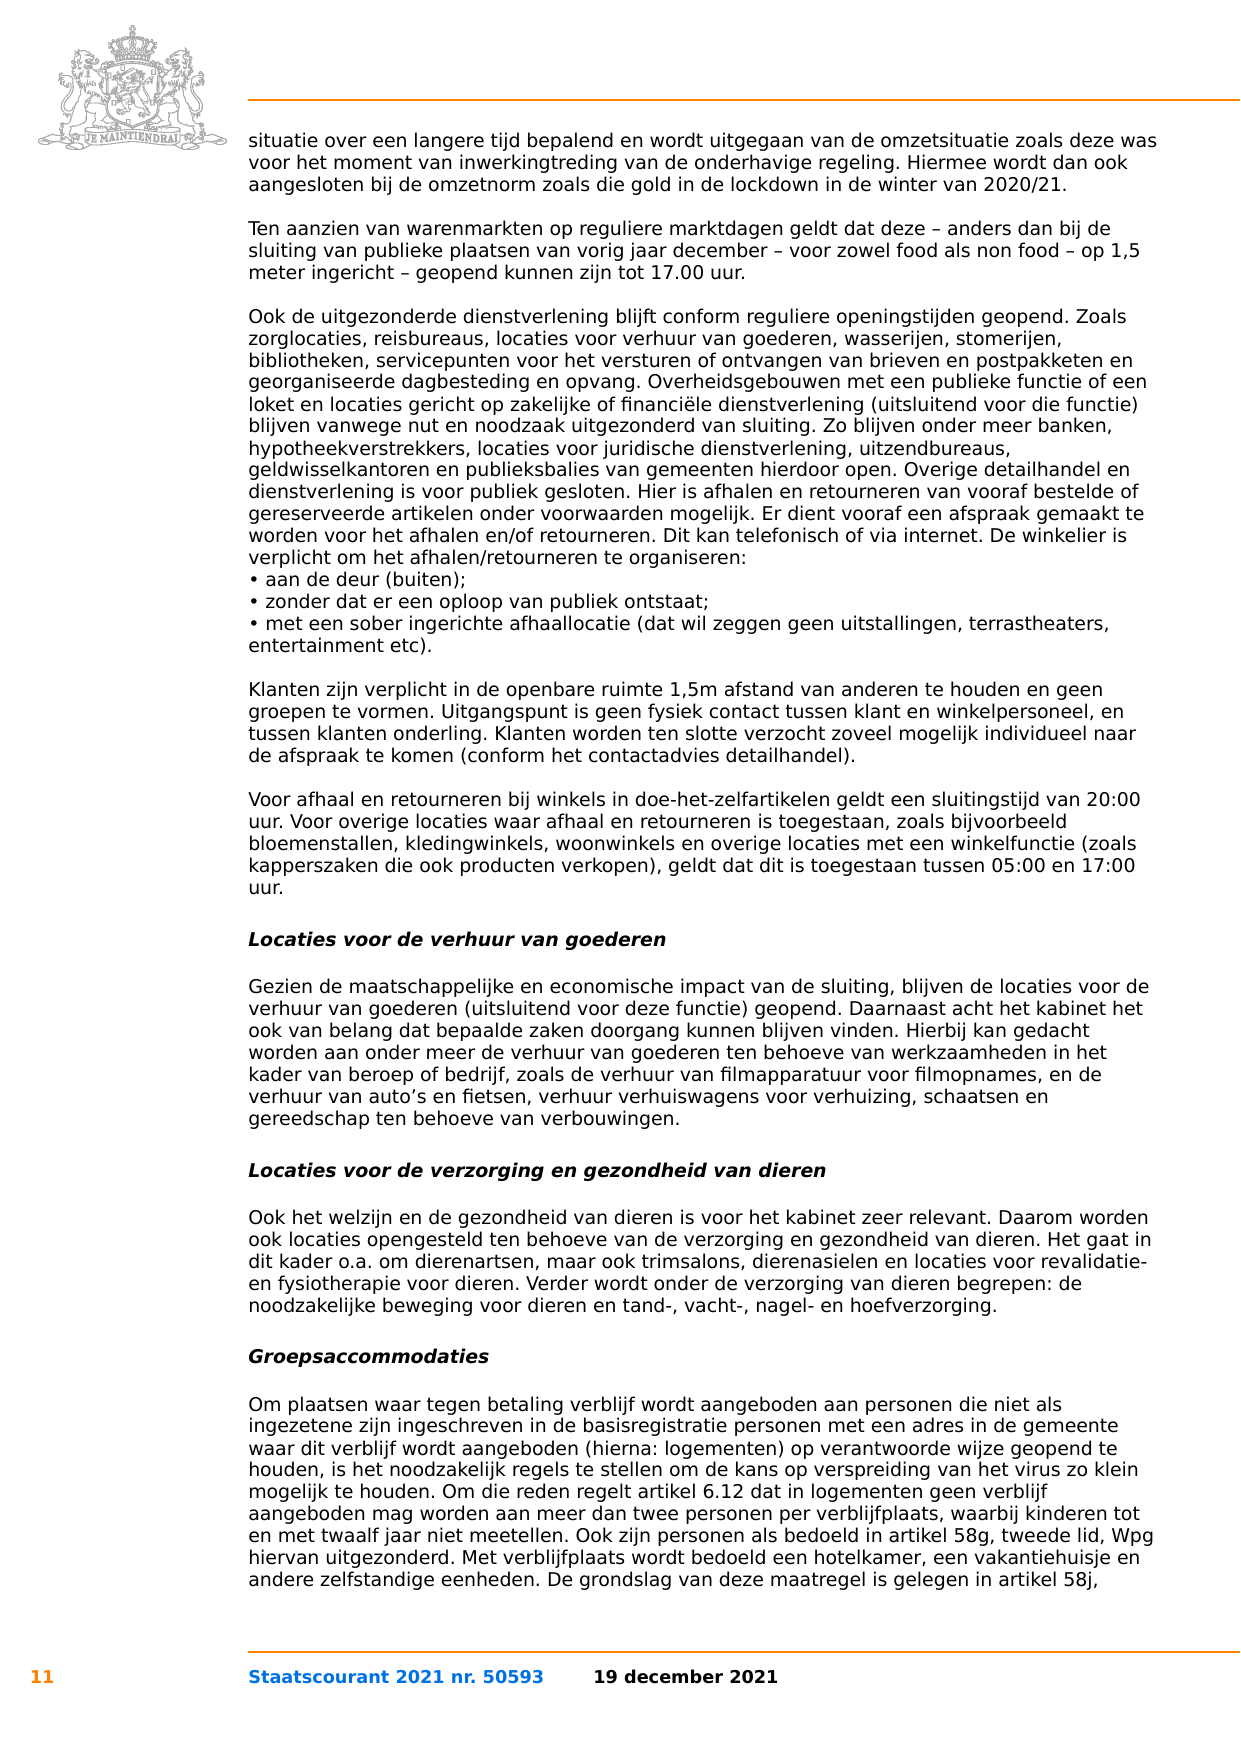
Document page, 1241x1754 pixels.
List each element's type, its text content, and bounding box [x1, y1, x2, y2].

picture [38, 25, 227, 150]
text Om plaatsen waar tegen betaling verblijf wordt aangeboden aan personen die niet als ingezetene zijn ingeschreven in de basisregistratie personen met een adres in de gemeente waar dit verblijf wordt aangeboden (hierna: logementen) op verantwoorde wijze geopend te houden, is het noodzakelijk regels te stellen om de kans op verspreiding van het virus zo klein mogelijk te houden. Om die reden regelt artikel 6.12 dat in logementen geen verblijf aangeboden mag worden aan meer dan twee personen per verblijfplaats, waarbij kinderen tot en met twaalf jaar niet meetellen. Ook zijn personen als bedoeld in artikel 58g, tweede lid, Wpg hiervan uitgezonderd. Met verblijfplaats wordt bedoeld een hotelkamer, een vakantiehuisje en andere zelfstandige eenheden. De grondslag van deze maatregel is gelegen in artikel 58j, [248, 1393, 1163, 1591]
text situatie over een langere tijd bepalend en wordt uitgegaan van de omzetsituatie zoals deze was voor het moment van inwerkingtreding van de onderhavige regeling. Hiermee wordt dan ook aangesloten bij de omzetnorm zoals die gold in de lockdown in de winter van 2020/21. [248, 130, 1163, 196]
text Gezien de maatschappelijke en economische impact van de sluiting, blijven de locaties voor de verhuur van goederen (uitsluitend voor deze functie) geopend. Daarnaast acht het kabinet het ook van belang dat bepaalde zaken doorgang kunnen blijven vinden. Hierbij kan gedacht worden aan onder meer de verhuur van goederen ten behoeve van werkzaamheden in het kader van beroep of bedrijf, zoals de verhuur van filmapparatuur voor filmopnames, en de verhuur van auto’s en fietsen, verhuur verhuiswagens voor verhuizing, schaatsen en gereedschap ten behoeve van verbouwingen. [248, 976, 1163, 1129]
text • aan de deur (buiten); [248, 569, 1163, 591]
subtitle Groepsaccommodaties [248, 1346, 1163, 1368]
subtitle Locaties voor de verhuur van goederen [248, 929, 1163, 951]
text Ten aanzien van warenmarkten op reguliere marktdagen geldt dat deze – anders dan bij de sluiting van publieke plaatsen van vorig jaar december – voor zowel food als non food – op 1,5 meter ingericht – geopend kunnen zijn tot 17.00 uur. [248, 218, 1163, 284]
subtitle Locaties voor de verzorging en gezondheid van dieren [248, 1159, 1163, 1182]
text Klanten zijn verplicht in de openbare ruimte 1,5m afstand van anderen te houden en geen groepen te vormen. Uitgangspunt is geen fysiek contact tussen klant en winkelpersoneel, en tussen klanten onderling. Klanten worden ten slotte verzocht zoveel mogelijk individueel naar de afspraak te komen (conform het contactadvies detailhandel). [248, 679, 1163, 767]
text Voor afhaal en retourneren bij winkels in doe-het-zelfartikelen geldt een sluitingstijd van 20:00 uur. Voor overige locaties waar afhaal en retourneren is toegestaan, zoals bijvoorbeeld bloemenstallen, kledingwinkels, woonwinkels en overige locaties met een winkelfunctie (zoals kapperszaken die ook producten verkopen), geldt dat dit is toegestaan tussen 05:00 en 17:00 uur. [248, 789, 1163, 899]
text • zonder dat er een oploop van publiek ontstaat; [248, 591, 1163, 613]
text Ook het welzijn en de gezondheid van dieren is voor het kabinet zeer relevant. Daarom worden ook locaties opengesteld ten behoeve van de verzorging en gezondheid van dieren. Het gaat in dit kader o.a. om dierenartsen, maar ook trimsalons, dierenasielen en locaties voor revalidatie- en fysiotherapie voor dieren. Verder wordt onder de verzorging van dieren begrepen: de noodzakelijke beweging voor dieren en tand-, vacht-, nagel- en hoefverzorging. [248, 1207, 1163, 1316]
text Ook de uitgezonderde dienstverlening blijft conform reguliere openingstijden geopend. Zoals zorglocaties, reisbureaus, locaties voor verhuur van goederen, wasserijen, stomerijen, bibliotheken, servicepunten voor het versturen of ontvangen van brieven en postpakketen en georganiseerde dagbesteding en opvang. Overheidsgebouwen met een publieke functie of een loket en locaties gericht op zakelijke of financiële dienstverlening (uitsluitend voor die functie) blijven vanwege nut en noodzaak uitgezonderd van sluiting. Zo blijven onder meer banken, hypotheekverstrekkers, locaties voor juridische dienstverlening, uitzendbureaus, geldwisselkantoren en publieksbalies van gemeenten hierdoor open. Overige detailhandel en dienstverlening is voor publiek gesloten. Hier is afhalen en retourneren van vooraf bestelde of gereserveerde artikelen onder voorwaarden mogelijk. Er dient vooraf een afspraak gemaakt te worden voor het afhalen en/of retourneren. Dit kan telefonisch of via internet. De winkelier is verplicht om het afhalen/retourneren te organiseren: [248, 306, 1163, 569]
text • met een sober ingerichte afhaallocatie (dat wil zeggen geen uitstallingen, terrastheaters, entertainment etc). [248, 613, 1163, 657]
